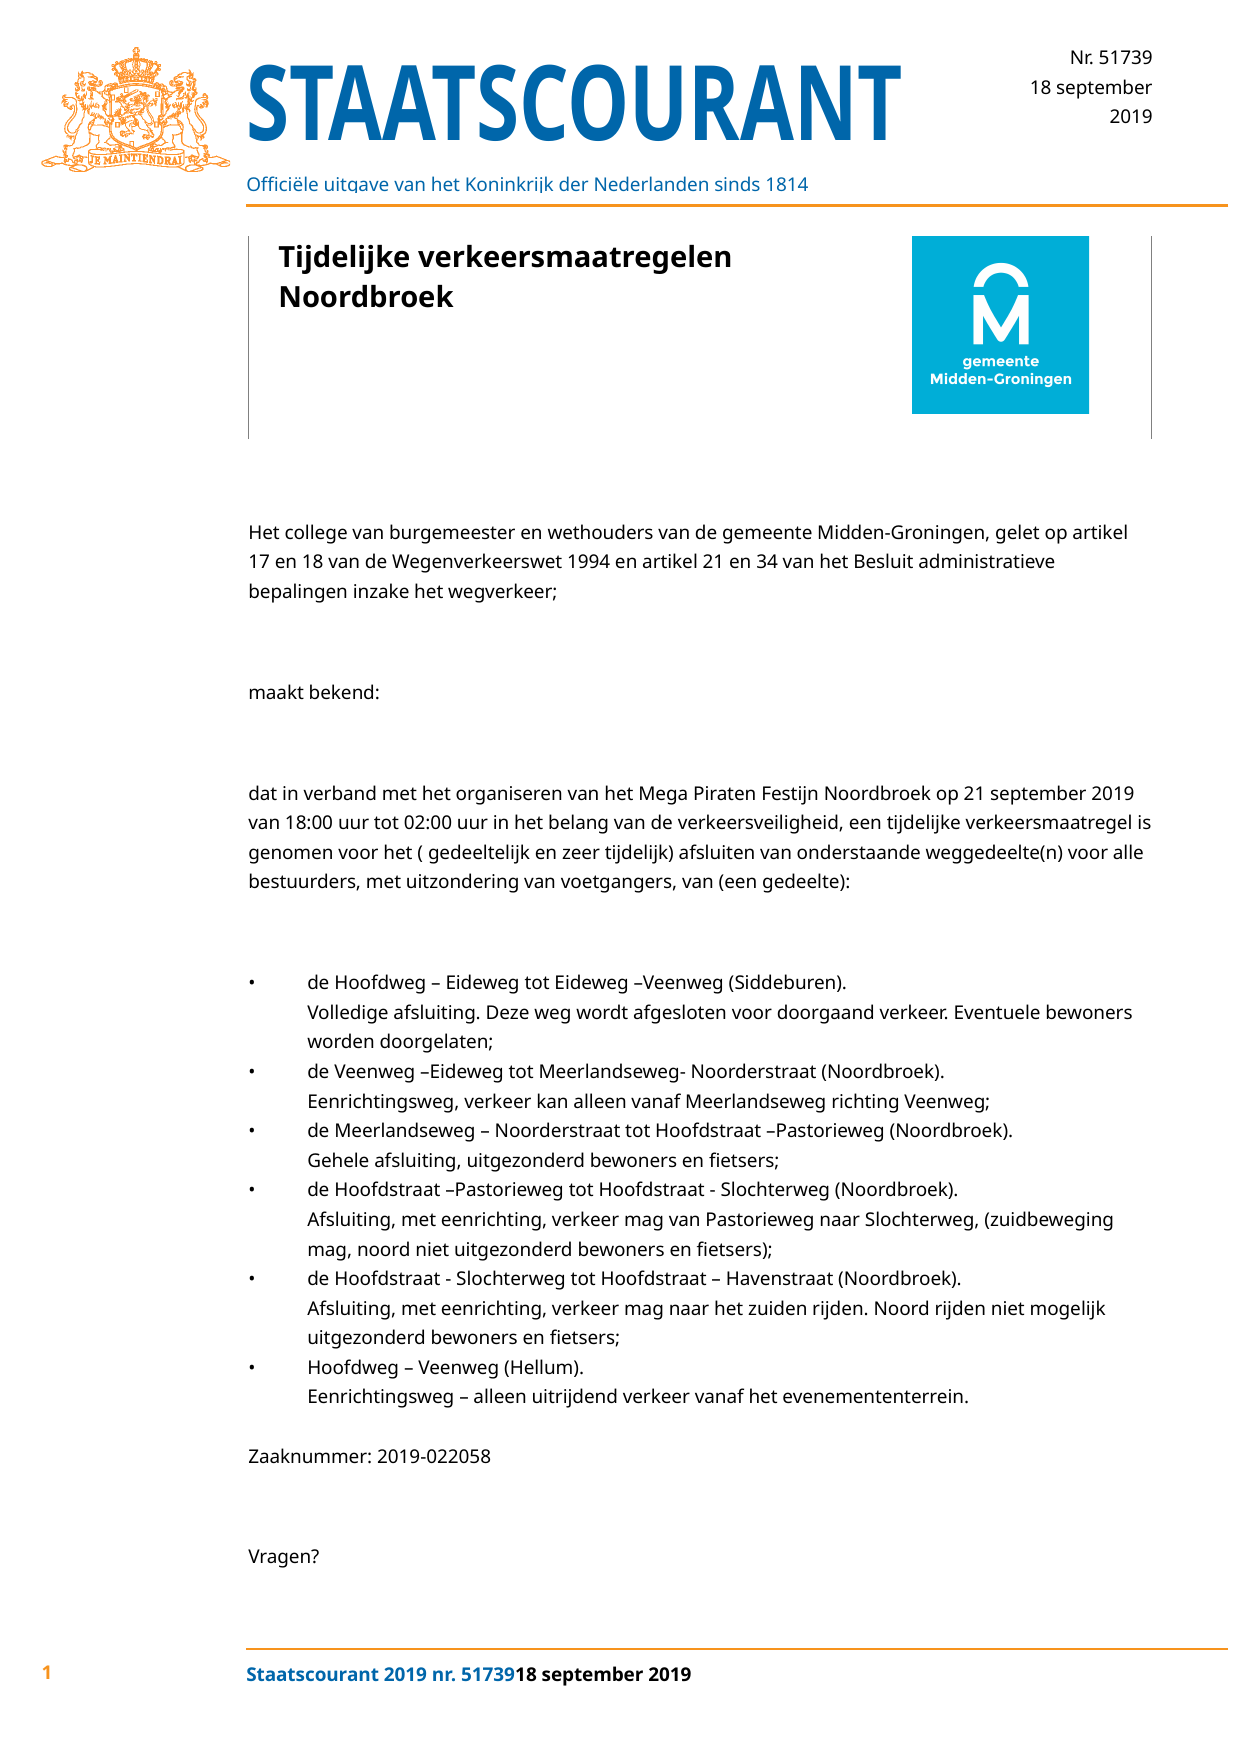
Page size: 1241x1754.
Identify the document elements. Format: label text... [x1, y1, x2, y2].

list Eenrichtingsweg – alleen uitrijdend verkeer vanaf het evenemententerrein. [248, 1384, 1152, 1409]
list de Meerlandseweg – Noorderstraat tot Hoofdstraat –Pastorieweg (Noordbroek). [248, 1117, 1152, 1143]
table_header Tijdelijke verkeersmaatregelen Noordbroek [249, 236, 850, 439]
picture [983, 359, 989, 366]
picture [41, 47, 231, 172]
list Afsluiting, met eenrichting, verkeer mag naar het zuiden rijden. Noord rijden niet mogelijk uitgezonderd bewoners en fietsers; [248, 1295, 1152, 1350]
list de Veenweg –Eideweg tot Meerlandseweg- Noorderstraat (Noordbroek). [248, 1058, 1152, 1084]
list de Hoofdweg – Eideweg tot Eideweg –Veenweg (Siddeburen). [248, 969, 1152, 995]
picture [975, 264, 1027, 286]
table_header [1090, 236, 1151, 413]
list Afsluiting, met eenrichting, verkeer mag van Pastorieweg naar Slochterweg, (zuidbeweging mag, noord niet uitgezonderd bewoners en fietsers); [248, 1206, 1152, 1261]
list de Hoofdstraat –Pastorieweg tot Hoofdstraat - Slochterweg (Noordbroek). [248, 1177, 1152, 1202]
picture [932, 374, 942, 383]
text Zaaknummer: 2019-022058 [248, 1443, 1152, 1468]
text dat in verband met het organiseren van het Mega Piraten Festijn Noordbroek op 21 september 2019 van 18:00 uur tot 02:00 uur in het belang van de verkeersveiligheid, een tijdelijke verkeersmaatregel is genomen voor het ( gedeeltelijk en zeer tijdelijk) afsluiten van onderstaande weggedeelte(n) voor alle bestuurders, met uitzondering van voetgangers, van (een gedeelte): [248, 780, 1152, 894]
list Volledige afsluiting. Deze weg wordt afgesloten voor doorgaand verkeer. Eventuele bewoners worden doorgelaten; [248, 999, 1152, 1054]
text maakt bekend: [248, 679, 1152, 705]
list Hoofdweg – Veenweg (Hellum). [248, 1354, 1152, 1380]
text Vragen? [248, 1544, 1152, 1569]
table_header [850, 414, 1151, 439]
picture [1046, 377, 1052, 385]
picture [974, 296, 1028, 344]
table_header [850, 236, 912, 413]
list Eenrichtingsweg, verkeer kan alleen vanaf Meerlandseweg richting Veenweg; [248, 1088, 1152, 1113]
list de Hoofdstraat - Slochterweg tot Hoofdstraat – Havenstraat (Noordbroek). [248, 1265, 1152, 1291]
picture [964, 359, 971, 368]
list Gehele afsluiting, uitgezonderd bewoners en fietsers; [248, 1147, 1152, 1173]
text Het college van burgemeester en wethouders van de gemeente Midden-Groningen, gelet op artikel 17 en 18 van de Wegenverkeerswet 1994 en artikel 21 en 34 van het Besluit administratieve bepalingen inzake het wegverkeer; [248, 519, 1152, 604]
